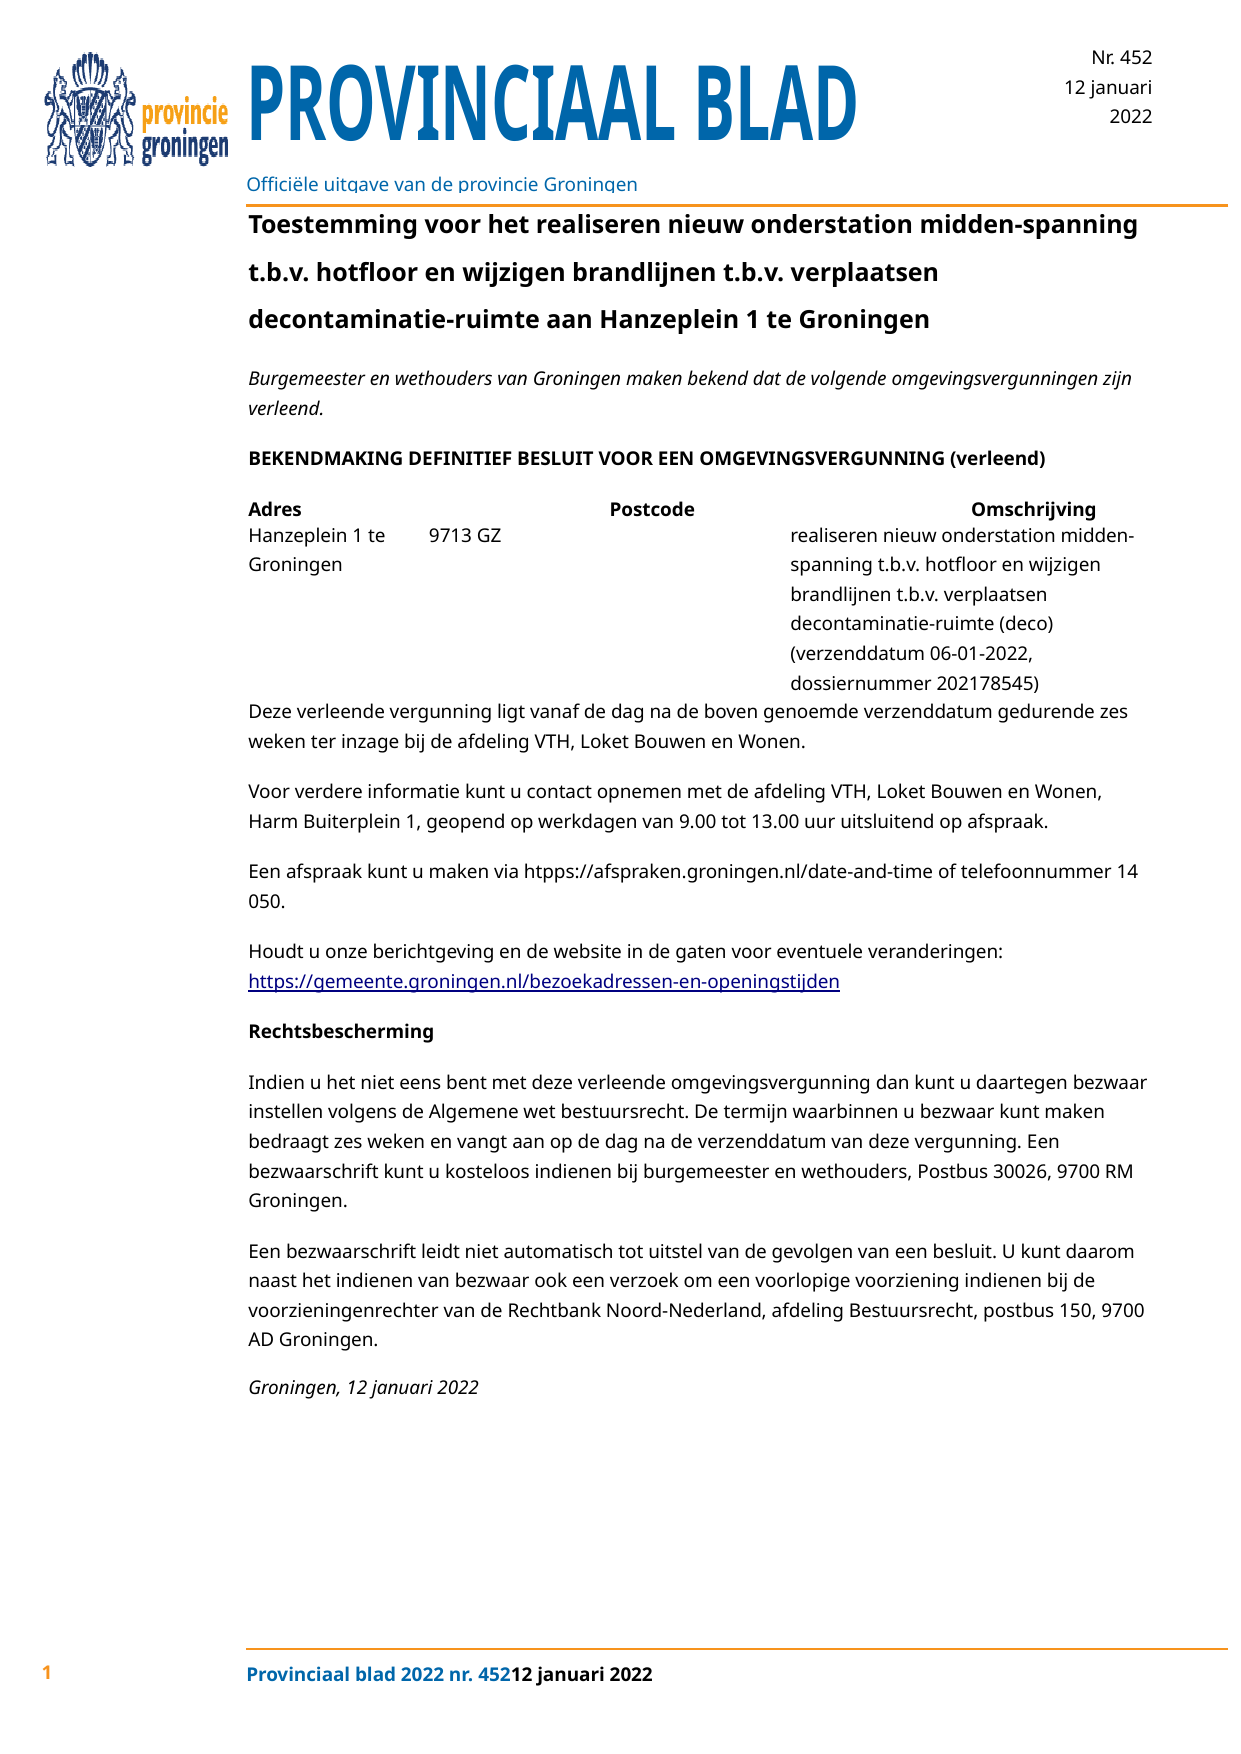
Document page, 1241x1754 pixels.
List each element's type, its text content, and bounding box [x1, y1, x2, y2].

text BEKENDMAKING DEFINITIEF BESLUIT VOOR EEN OMGEVINGSVERGUNNING (verleend) [248, 446, 1152, 471]
text Een bezwaarschrift leidt niet automatisch tot uitstel van de gevolgen van een besluit. U kunt daarom naast het indienen van bezwaar ook een verzoek om een voorlopige voorziening indienen bij de voorzieningenrechter van de Rechtbank Noord-Nederland, afdeling Bestuursrecht, postbus 150, 9700 AD Groningen. [248, 1238, 1152, 1352]
text Indien u het niet eens bent met deze verleende omgevingsvergunning dan kunt u daartegen bezwaar instellen volgens de Algemene wet bestuursrecht. De termijn waarbinnen u bezwaar kunt maken bedraagt zes weken en vangt aan op de dag na de verzenddatum van deze vergunning. Een bezwaarschrift kunt u kosteloos indienen bij burgemeester en wethouders, Postbus 30026, 9700 RM Groningen. [248, 1069, 1152, 1213]
table_header Adres [248, 496, 609, 522]
picture [41, 47, 231, 172]
table_cell 9713 GZ [429, 522, 790, 695]
text Toestemming voor het realiseren nieuw onderstation midden-spanning t.b.v. hotfloor en wijzigen brandlijnen t.b.v. verplaatsen decontaminatie-ruimte aan Hanzeplein 1 te Groningen [248, 207, 1152, 336]
table_cell Hanzeplein 1 te Groningen [248, 522, 429, 695]
text Voor verdere informatie kunt u contact opnemen met de afdeling VTH, Loket Bouwen en Wonen, Harm Buiterplein 1, geopend op werkdagen van 9.00 tot 13.00 uur uitsluitend op afspraak. [248, 779, 1152, 834]
table_header Omschrijving [971, 496, 1152, 522]
table_cell realiseren nieuw onderstation midden-spanning t.b.v. hotfloor en wijzigen brandlijnen t.b.v. verplaatsen decontaminatie-ruimte (deco) (verzenddatum 06-01-2022, dossiernummer 202178545) [790, 522, 1152, 695]
text Groningen, 12 januari 2022 [248, 1374, 1152, 1400]
text Burgemeester en wethouders van Groningen maken bekend dat de volgende omgevingsvergunningen zijn verleend. [248, 366, 1152, 421]
text Rechtsbescherming [248, 1019, 1152, 1044]
table_header Postcode [609, 496, 971, 522]
text Houdt u onze berichtgeving en de website in de gaten voor eventuele veranderingen: https://gemeente.groningen.nl/bezoekadressen-en-openingstijden [248, 939, 1152, 994]
text Deze verleende vergunning ligt vanaf de dag na de boven genoemde verzenddatum gedurende zes weken ter inzage bij de afdeling VTH, Loket Bouwen en Wonen. [248, 699, 1152, 754]
text Een afspraak kunt u maken via htpps://afspraken.groningen.nl/date-and-time of telefoonnummer 14 050. [248, 859, 1152, 914]
